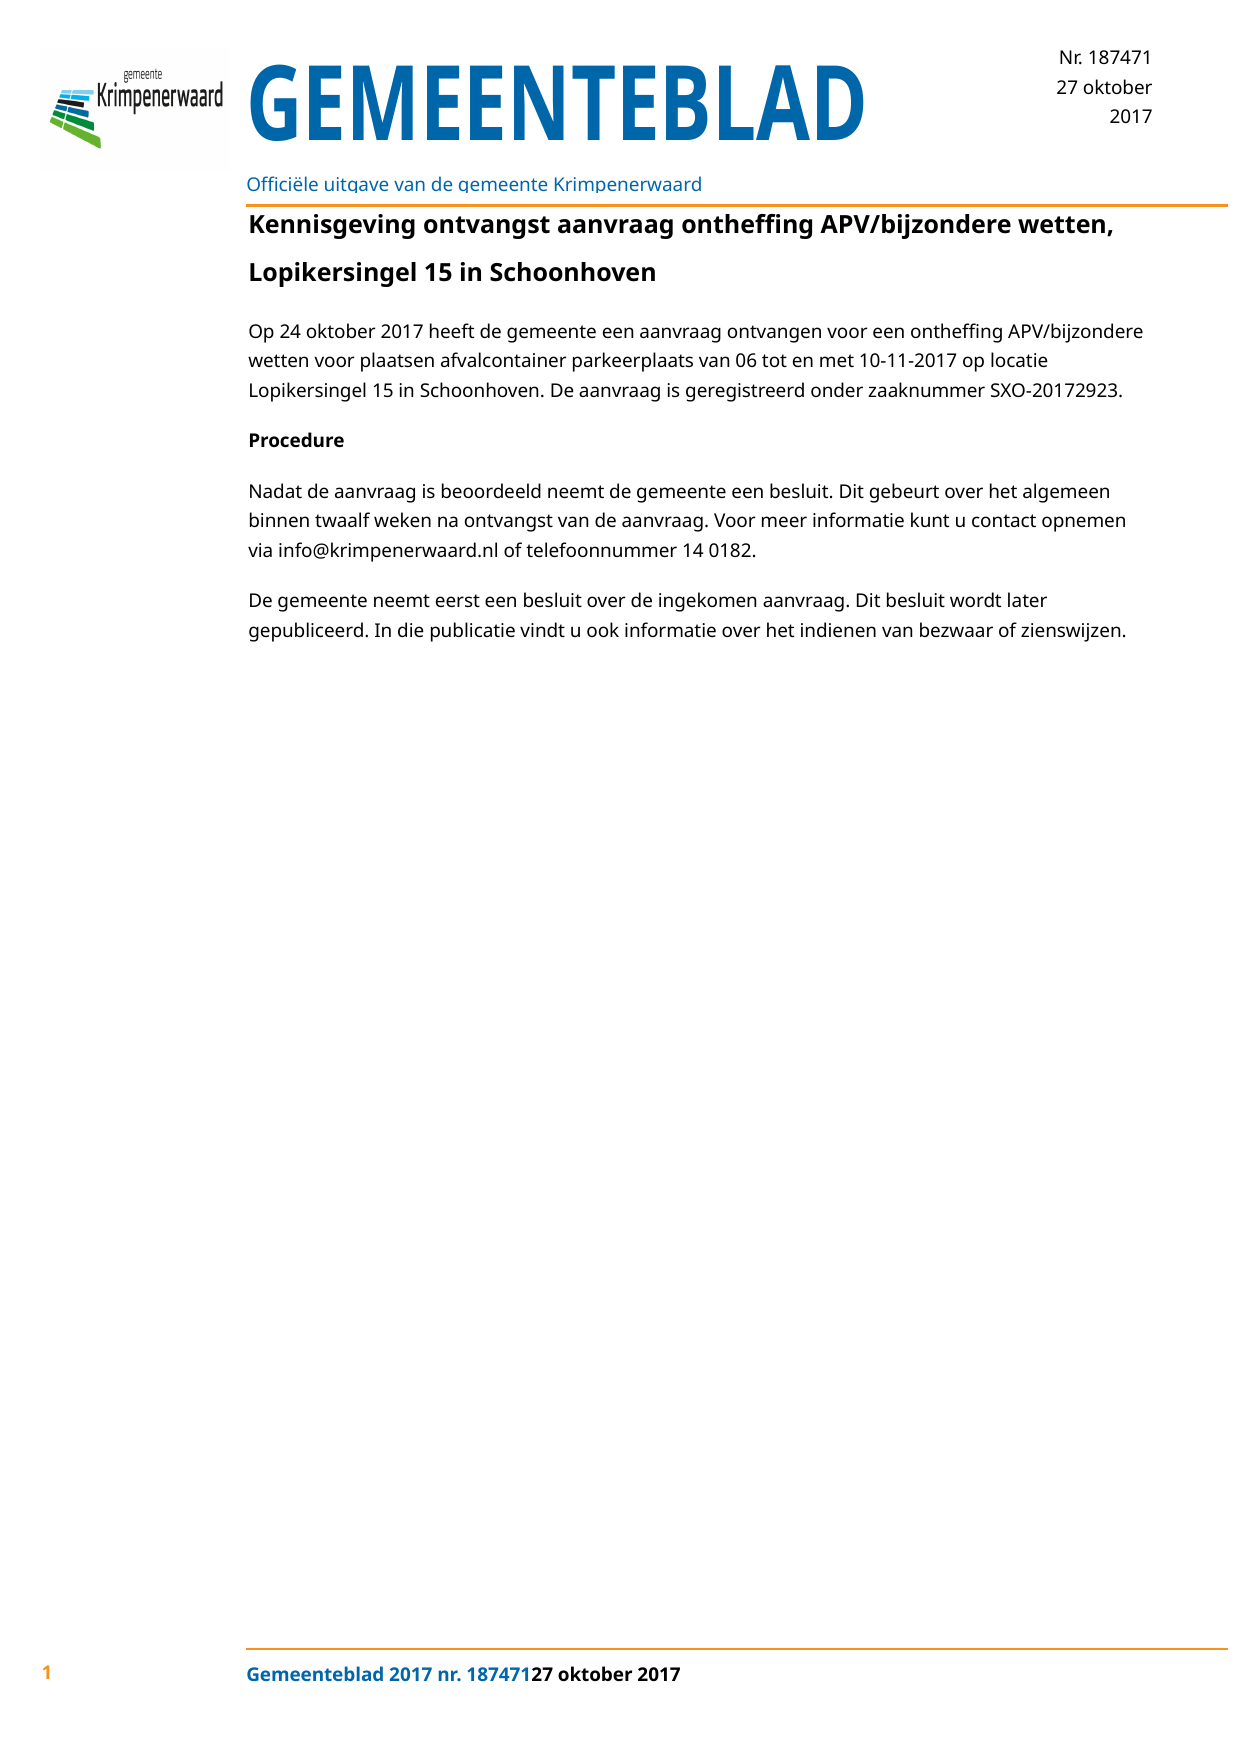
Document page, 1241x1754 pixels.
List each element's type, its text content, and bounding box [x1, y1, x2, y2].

text Nadat de aanvraag is beoordeeld neemt de gemeente een besluit. Dit gebeurt over het algemeen binnen twaalf weken na ontvangst van de aanvraag. Voor meer informatie kunt u contact opnemen via info@krimpenerwaard.nl of telefoonnummer 14 0182. [248, 478, 1152, 563]
picture [41, 47, 231, 172]
text Kennisgeving ontvangst aanvraag ontheffing APV/bijzondere wetten, Lopikersingel 15 in Schoonhoven [248, 207, 1152, 288]
text Procedure [248, 427, 1152, 453]
text De gemeente neemt eerst een besluit over de ingekomen aanvraag. Dit besluit wordt later gepubliceerd. In die publicatie vindt u ook informatie over het indienen van bezwaar of zienswijzen. [248, 587, 1152, 643]
text Op 24 oktober 2017 heeft de gemeente een aanvraag ontvangen voor een ontheffing APV/bijzondere wetten voor plaatsen afvalcontainer parkeerplaats van 06 tot en met 10-11-2017 op locatie Lopikersingel 15 in Schoonhoven. De aanvraag is geregistreerd onder zaaknummer SXO-20172923. [248, 318, 1152, 403]
